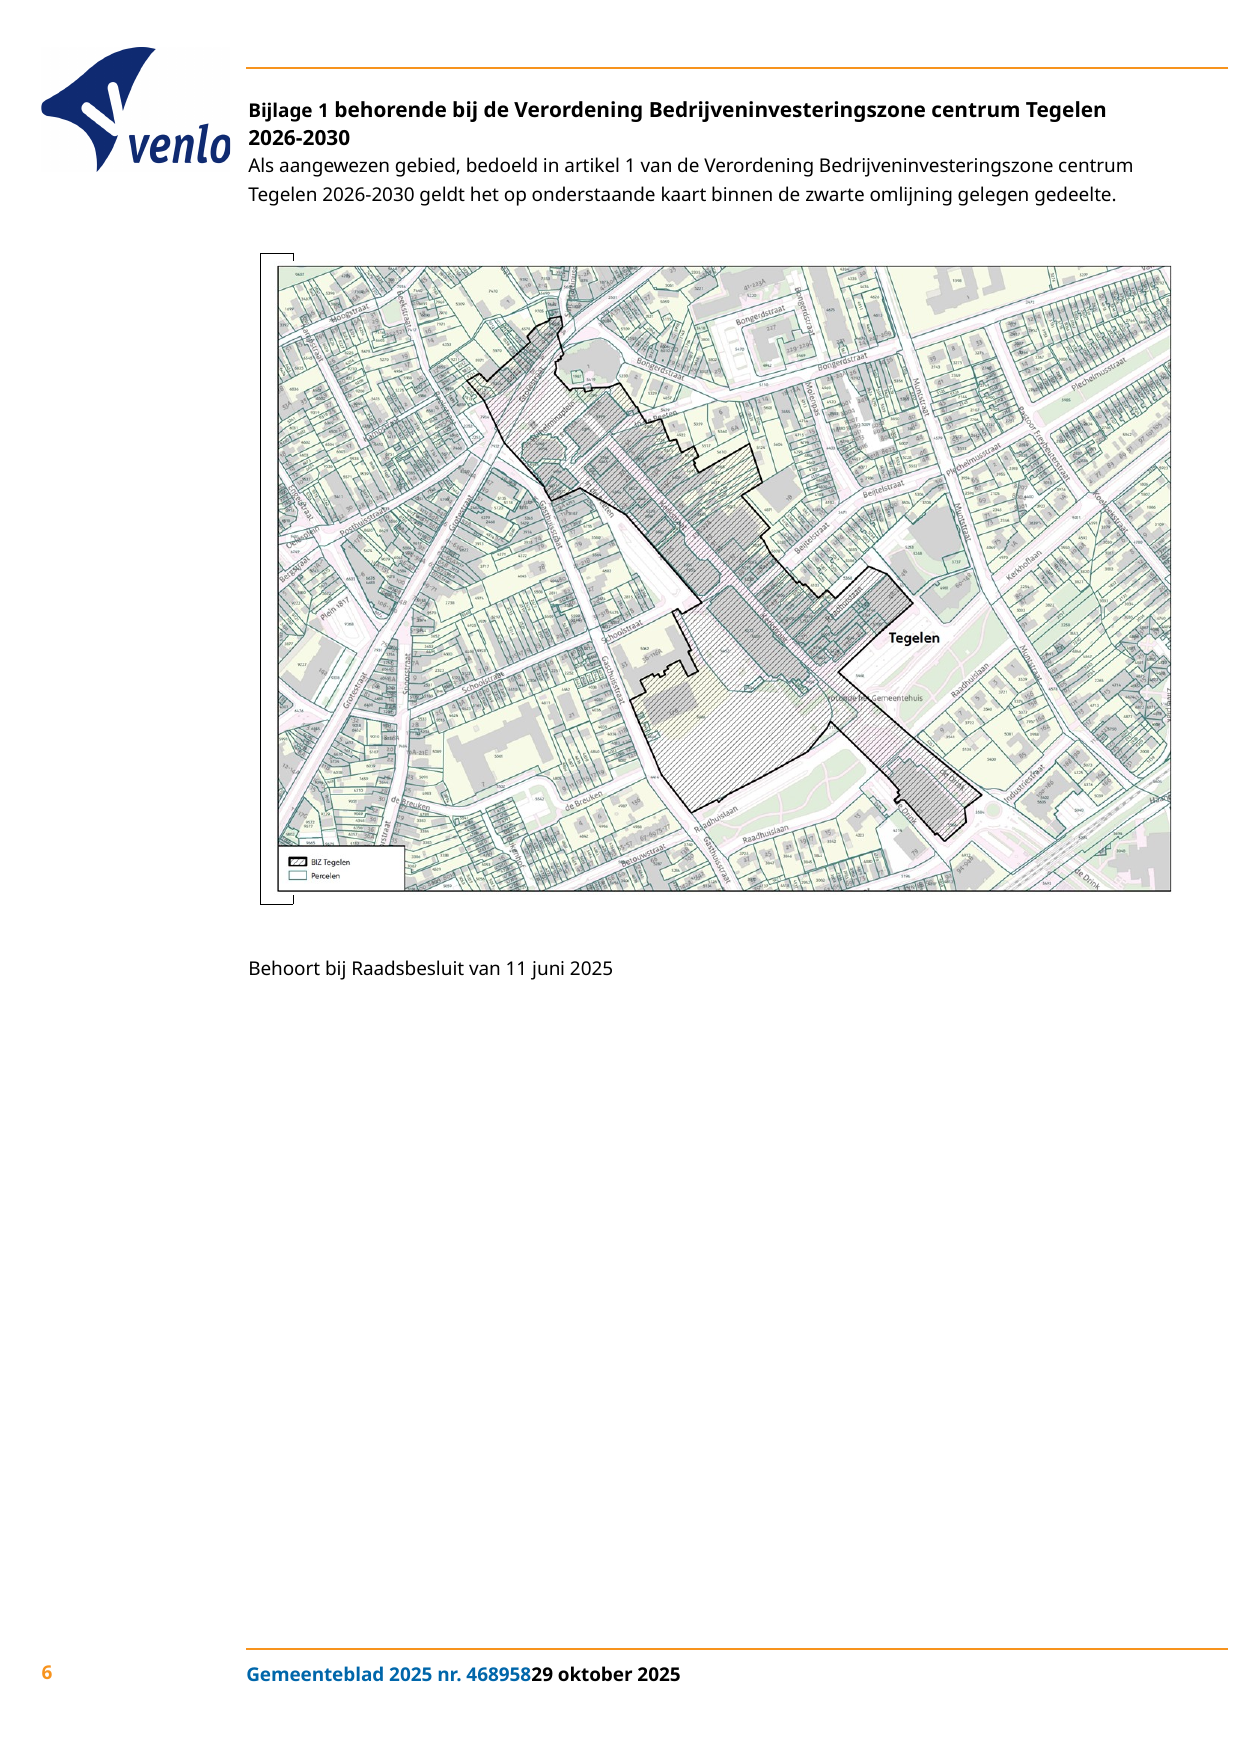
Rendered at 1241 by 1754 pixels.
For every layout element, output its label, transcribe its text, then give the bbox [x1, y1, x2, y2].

text Behoort bij Raadsbesluit van 11 juni 2025 [248, 955, 1152, 981]
picture [268, 261, 1173, 895]
text Bijlage 1 behorende bij de Verordening Bedrijveninvesteringszone centrum Tegelen 2026-2030 [248, 95, 1152, 152]
picture [41, 47, 231, 172]
text Als aangewezen gebied, bedoeld in artikel 1 van de Verordening Bedrijveninvesteringszone centrum Tegelen 2026-2030 geldt het op onderstaande kaart binnen de zwarte omlijning gelegen gedeelte. [248, 152, 1152, 207]
